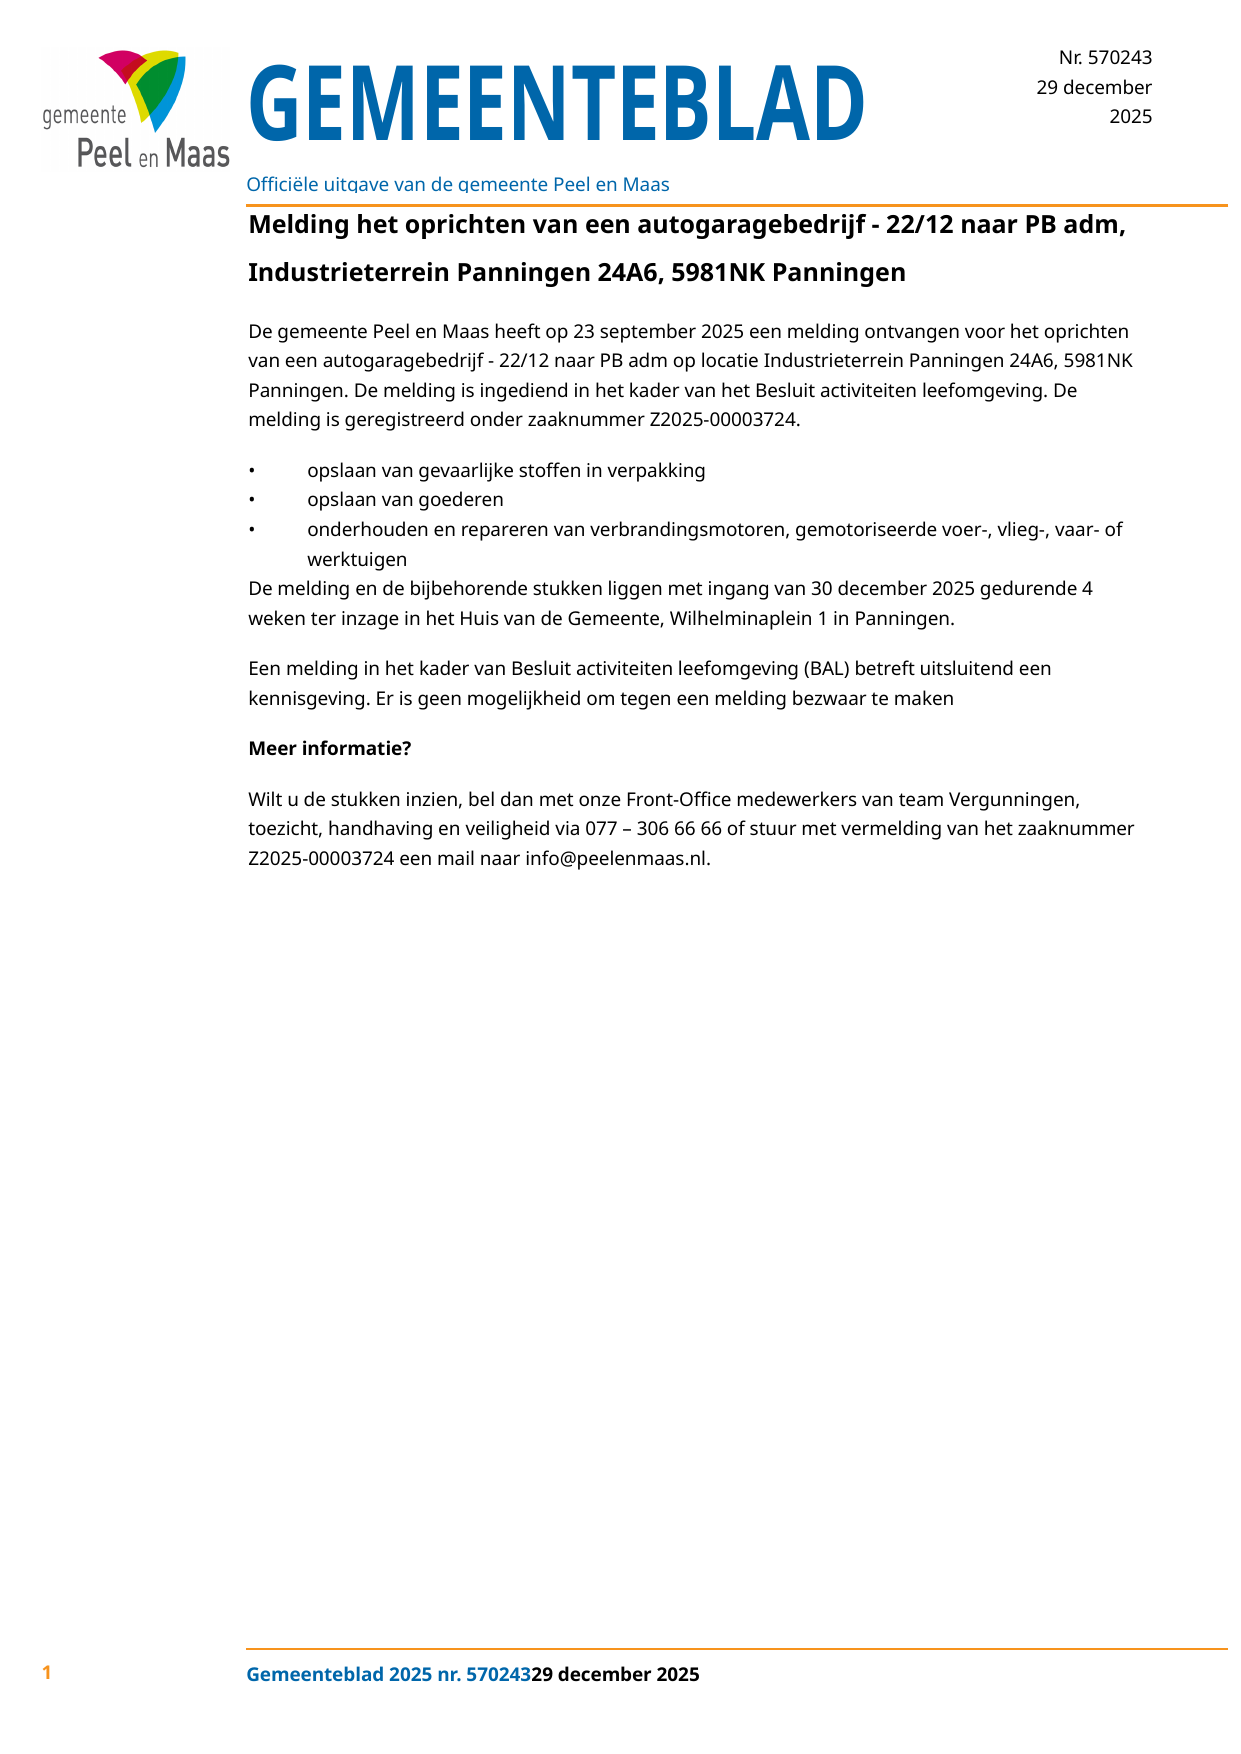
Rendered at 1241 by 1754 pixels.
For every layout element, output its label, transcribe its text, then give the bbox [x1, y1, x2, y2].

picture [41, 47, 231, 172]
list opslaan van goederen [248, 487, 1152, 512]
text De gemeente Peel en Maas heeft op 23 september 2025 een melding ontvangen voor het oprichten van een autogaragebedrijf - 22/12 naar PB adm op locatie Industrieterrein Panningen 24A6, 5981NK Panningen. De melding is ingediend in het kader van het Besluit activiteiten leefomgeving. De melding is geregistreerd onder zaaknummer Z2025-00003724. [248, 318, 1152, 432]
text Meer informatie? [248, 735, 1152, 761]
text De melding en de bijbehorende stukken liggen met ingang van 30 december 2025 gedurende 4 weken ter inzage in het Huis van de Gemeente, Wilhelminaplein 1 in Panningen. [248, 575, 1152, 631]
text Een melding in het kader van Besluit activiteiten leefomgeving (BAL) betreft uitsluitend een kennisgeving. Er is geen mogelijkheid om tegen een melding bezwaar te maken [248, 655, 1152, 711]
text Melding het oprichten van een autogaragebedrijf - 22/12 naar PB adm, Industrieterrein Panningen 24A6, 5981NK Panningen [248, 207, 1152, 288]
list opslaan van gevaarlijke stoffen in verpakking [248, 457, 1152, 483]
list onderhouden en repareren van verbrandingsmotoren, gemotoriseerde voer-, vlieg-, vaar- of werktuigen [248, 516, 1152, 572]
text Wilt u de stukken inzien, bel dan met onze Front-Office medewerkers van team Vergunningen, toezicht, handhaving en veiligheid via 077 – 306 66 66 of stuur met vermelding van het zaaknummer Z2025-00003724 een mail naar info@peelenmaas.nl. [248, 786, 1152, 871]
